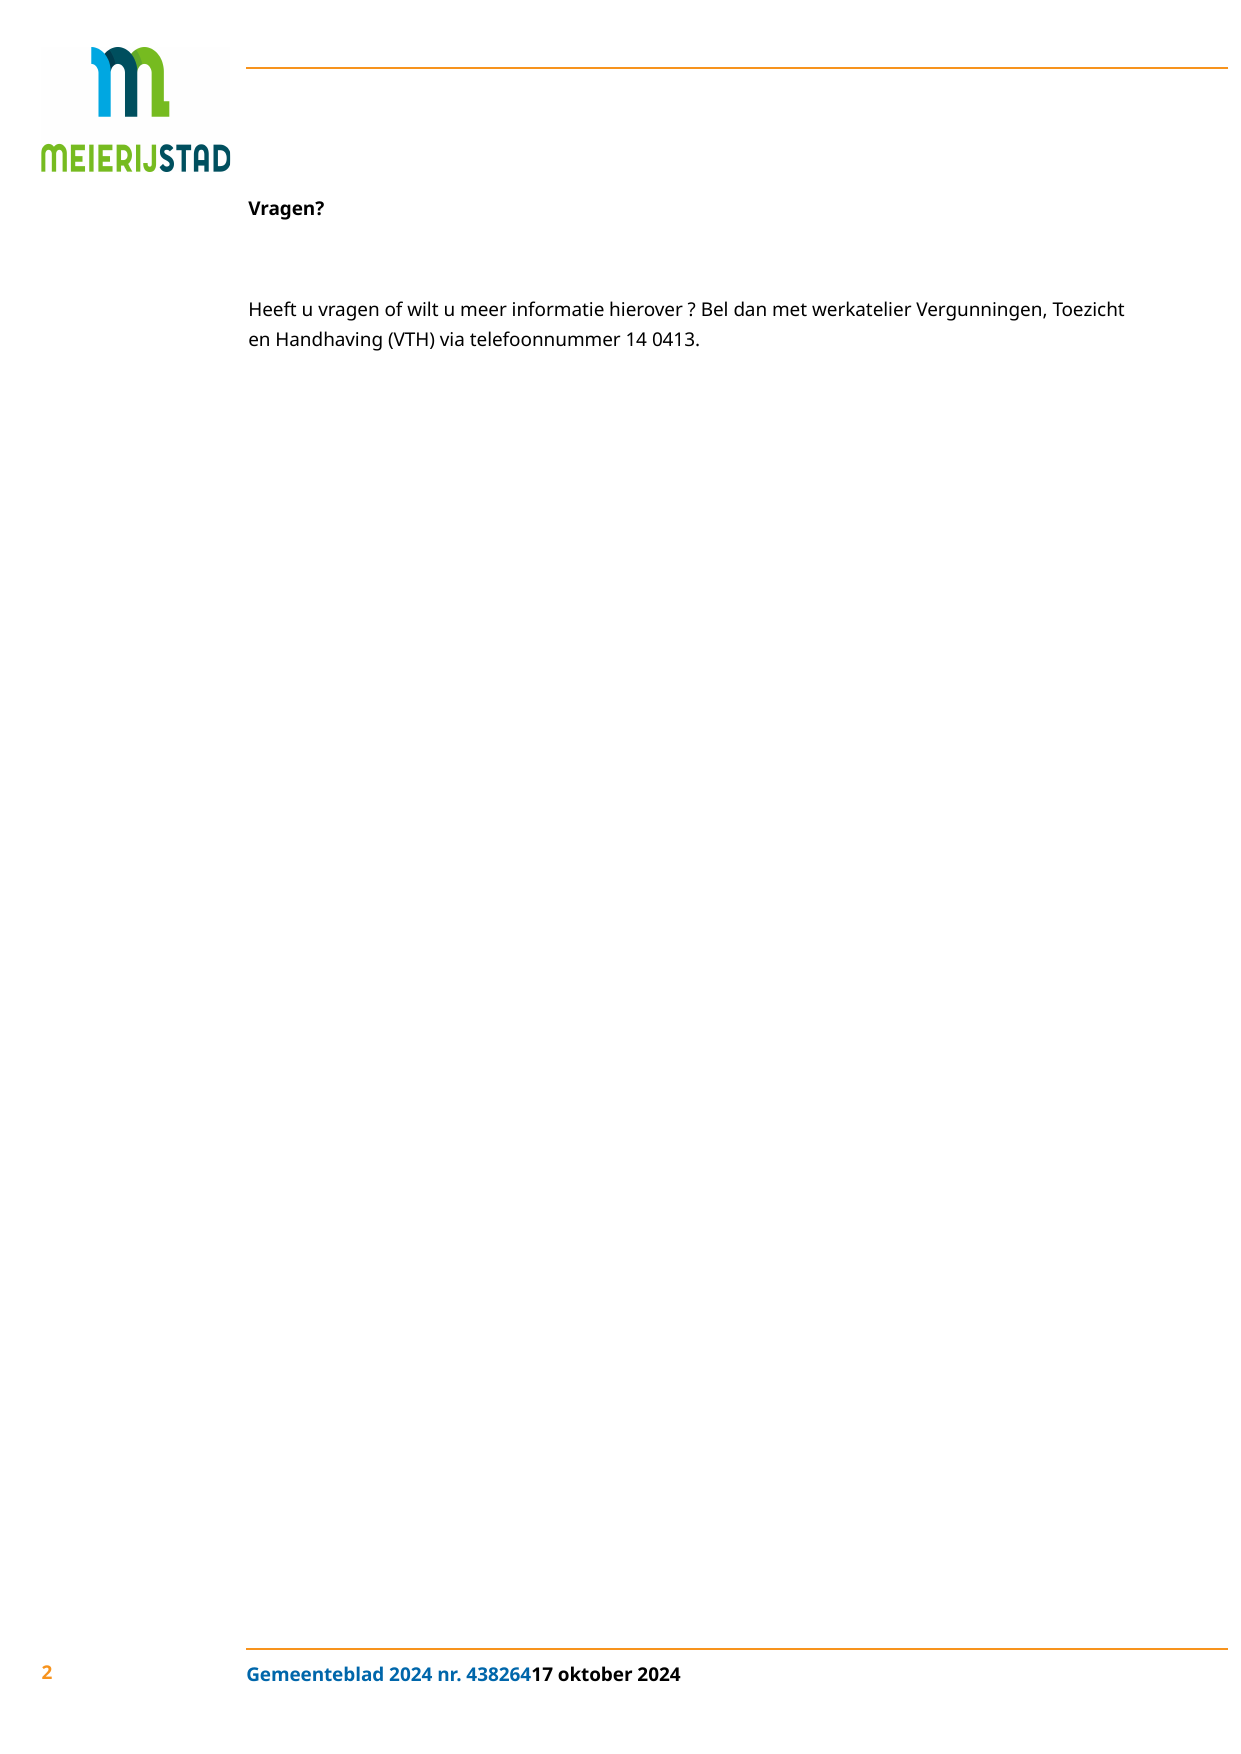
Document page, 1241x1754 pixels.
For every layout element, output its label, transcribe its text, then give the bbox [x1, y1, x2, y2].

picture [41, 47, 231, 172]
text Heeft u vragen of wilt u meer informatie hierover ? Bel dan met werkatelier Vergunningen, Toezicht en Handhaving (VTH) via telefoonnummer 14 0413. [248, 296, 1152, 352]
text Vragen? [248, 196, 1152, 221]
